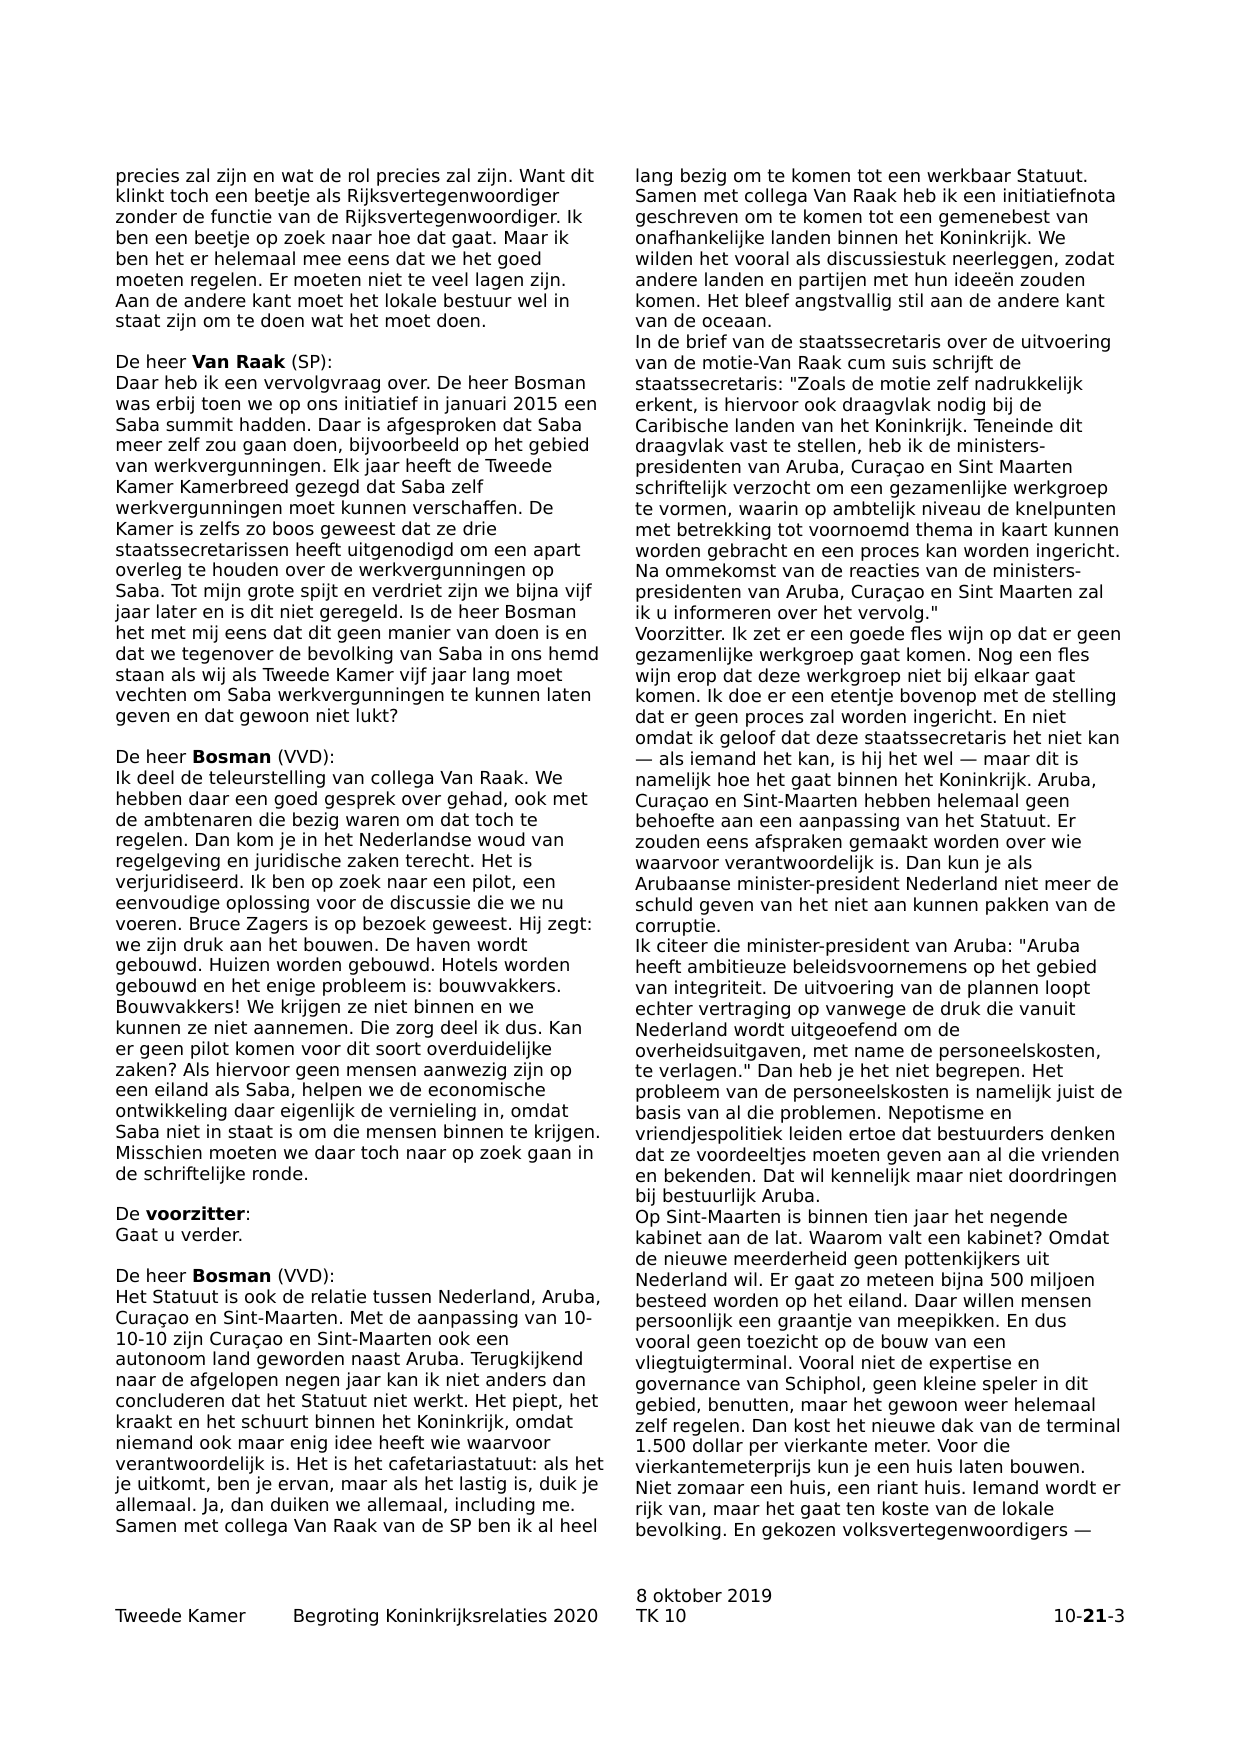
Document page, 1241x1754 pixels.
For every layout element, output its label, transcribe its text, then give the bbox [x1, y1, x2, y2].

text Daar heb ik een vervolgvraag over. De heer Bosman was erbij toen we op ons initiatief in januari 2015 een Saba summit hadden. Daar is afgesproken dat Saba meer zelf zou gaan doen, bijvoorbeeld op het gebied van werkvergunningen. Elk jaar heeft de Tweede Kamer Kamerbreed gezegd dat Saba zelf werkvergunningen moet kunnen verschaffen. De Kamer is zelfs zo boos geweest dat ze drie staatssecretarissen heeft uitgenodigd om een apart overleg te houden over de werkvergunningen op Saba. Tot mijn grote spijt en verdriet zijn we bijna vijf jaar later en is dit niet geregeld. Is de heer Bosman het met mij eens dat dit geen manier van doen is en dat we tegenover de bevolking van Saba in ons hemd staan als wij als Tweede Kamer vijf jaar lang moet vechten om Saba werkvergunningen te kunnen laten geven en dat gewoon niet lukt? [115, 373, 605, 727]
text precies zal zijn en wat de rol precies zal zijn. Want dit klinkt toch een beetje als Rijksvertegenwoordiger zonder de functie van de Rijksvertegenwoordiger. Ik ben een beetje op zoek naar hoe dat gaat. Maar ik ben het er helemaal mee eens dat we het goed moeten regelen. Er moeten niet te veel lagen zijn. Aan de andere kant moet het lokale bestuur wel in staat zijn om te doen wat het moet doen. [115, 165, 605, 332]
text Gaat u verder. [115, 1225, 605, 1246]
text Voorzitter. Ik zet er een goede fles wijn op dat er geen gezamenlijke werkgroep gaat komen. Nog een fles wijn erop dat deze werkgroep niet bij elkaar gaat komen. Ik doe er een etentje bovenop met de stelling dat er geen proces zal worden ingericht. En niet omdat ik geloof dat deze staatssecretaris het niet kan — als iemand het kan, is hij het wel — maar dit is namelijk hoe het gaat binnen het Koninkrijk. Aruba, Curaçao en Sint-Maarten hebben helemaal geen behoefte aan een aanpassing van het Statuut. Er zouden eens afspraken gemaakt worden over wie waarvoor verantwoordelijk is. Dan kun je als Arubaanse minister-president Nederland niet meer de schuld geven van het niet aan kunnen pakken van de corruptie. [635, 624, 1125, 936]
text lang bezig om te komen tot een werkbaar Statuut. Samen met collega Van Raak heb ik een initiatiefnota geschreven om te komen tot een gemenebest van onafhankelijke landen binnen het Koninkrijk. We wilden het vooral als discussiestuk neerleggen, zodat andere landen en partijen met hun ideeën zouden komen. Het bleef angstvallig stil aan de andere kant van de oceaan. [635, 165, 1125, 332]
text De voorzitter: [115, 1204, 605, 1225]
text Het Statuut is ook de relatie tussen Nederland, Aruba, Curaçao en Sint-Maarten. Met de aanpassing van 10-10-10 zijn Curaçao en Sint-Maarten ook een autonoom land geworden naast Aruba. Terugkijkend naar de afgelopen negen jaar kan ik niet anders dan concluderen dat het Statuut niet werkt. Het piept, het kraakt en het schuurt binnen het Koninkrijk, omdat niemand ook maar enig idee heeft wie waarvoor verantwoordelijk is. Het is het cafetariastatuut: als het je uitkomt, ben je ervan, maar als het lastig is, duik je allemaal. Ja, dan duiken we allemaal, including me. [115, 1287, 605, 1516]
text De heer Van Raak (SP): [115, 352, 605, 373]
text De heer Bosman (VVD): [115, 747, 605, 768]
text Samen met collega Van Raak van de SP ben ik al heel [115, 1516, 605, 1537]
text Op Sint-Maarten is binnen tien jaar het negende kabinet aan de lat. Waarom valt een kabinet? Omdat de nieuwe meerderheid geen pottenkijkers uit Nederland wil. Er gaat zo meteen bijna 500 miljoen besteed worden op het eiland. Daar willen mensen persoonlijk een graantje van meepikken. En dus vooral geen toezicht op de bouw van een vliegtuigterminal. Vooral niet de expertise en governance van Schiphol, geen kleine speler in dit gebied, benutten, maar het gewoon weer helemaal zelf regelen. Dan kost het nieuwe dak van de terminal 1.500 dollar per vierkante meter. Voor die vierkantemeterprijs kun je een huis laten bouwen. Niet zomaar een huis, een riant huis. Iemand wordt er rijk van, maar het gaat ten koste van de lokale bevolking. En gekozen volksvertegenwoordigers — [635, 1207, 1125, 1540]
text Ik citeer die minister-president van Aruba: "Aruba heeft ambitieuze beleidsvoornemens op het gebied van integriteit. De uitvoering van de plannen loopt echter vertraging op vanwege de druk die vanuit Nederland wordt uitgeoefend om de overheidsuitgaven, met name de personeelskosten, te verlagen." Dan heb je het niet begrepen. Het probleem van de personeelskosten is namelijk juist de basis van al die problemen. Nepotisme en vriendjespolitiek leiden ertoe dat bestuurders denken dat ze voordeeltjes moeten geven aan al die vrienden en bekenden. Dat wil kennelijk maar niet doordringen bij bestuurlijk Aruba. [635, 936, 1125, 1207]
text De heer Bosman (VVD): [115, 1266, 605, 1287]
text Ik deel de teleurstelling van collega Van Raak. We hebben daar een goed gesprek over gehad, ook met de ambtenaren die bezig waren om dat toch te regelen. Dan kom je in het Nederlandse woud van regelgeving en juridische zaken terecht. Het is verjuridiseerd. Ik ben op zoek naar een pilot, een eenvoudige oplossing voor de discussie die we nu voeren. Bruce Zagers is op bezoek geweest. Hij zegt: we zijn druk aan het bouwen. De haven wordt gebouwd. Huizen worden gebouwd. Hotels worden gebouwd en het enige probleem is: bouwvakkers. Bouwvakkers! We krijgen ze niet binnen en we kunnen ze niet aannemen. Die zorg deel ik dus. Kan er geen pilot komen voor dit soort overduidelijke zaken? Als hiervoor geen mensen aanwezig zijn op een eiland als Saba, helpen we de economische ontwikkeling daar eigenlijk de vernieling in, omdat Saba niet in staat is om die mensen binnen te krijgen. Misschien moeten we daar toch naar op zoek gaan in de schriftelijke ronde. [115, 768, 605, 1184]
text In de brief van de staatssecretaris over de uitvoering van de motie-Van Raak cum suis schrijft de staatssecretaris: "Zoals de motie zelf nadrukkelijk erkent, is hiervoor ook draagvlak nodig bij de Caribische landen van het Koninkrijk. Teneinde dit draagvlak vast te stellen, heb ik de ministers-presidenten van Aruba, Curaçao en Sint Maarten schriftelijk verzocht om een gezamenlijke werkgroep te vormen, waarin op ambtelijk niveau de knelpunten met betrekking tot voornoemd thema in kaart kunnen worden gebracht en een proces kan worden ingericht. Na ommekomst van de reacties van de ministers-presidenten van Aruba, Curaçao en Sint Maarten zal ik u informeren over het vervolg." [635, 332, 1125, 624]
